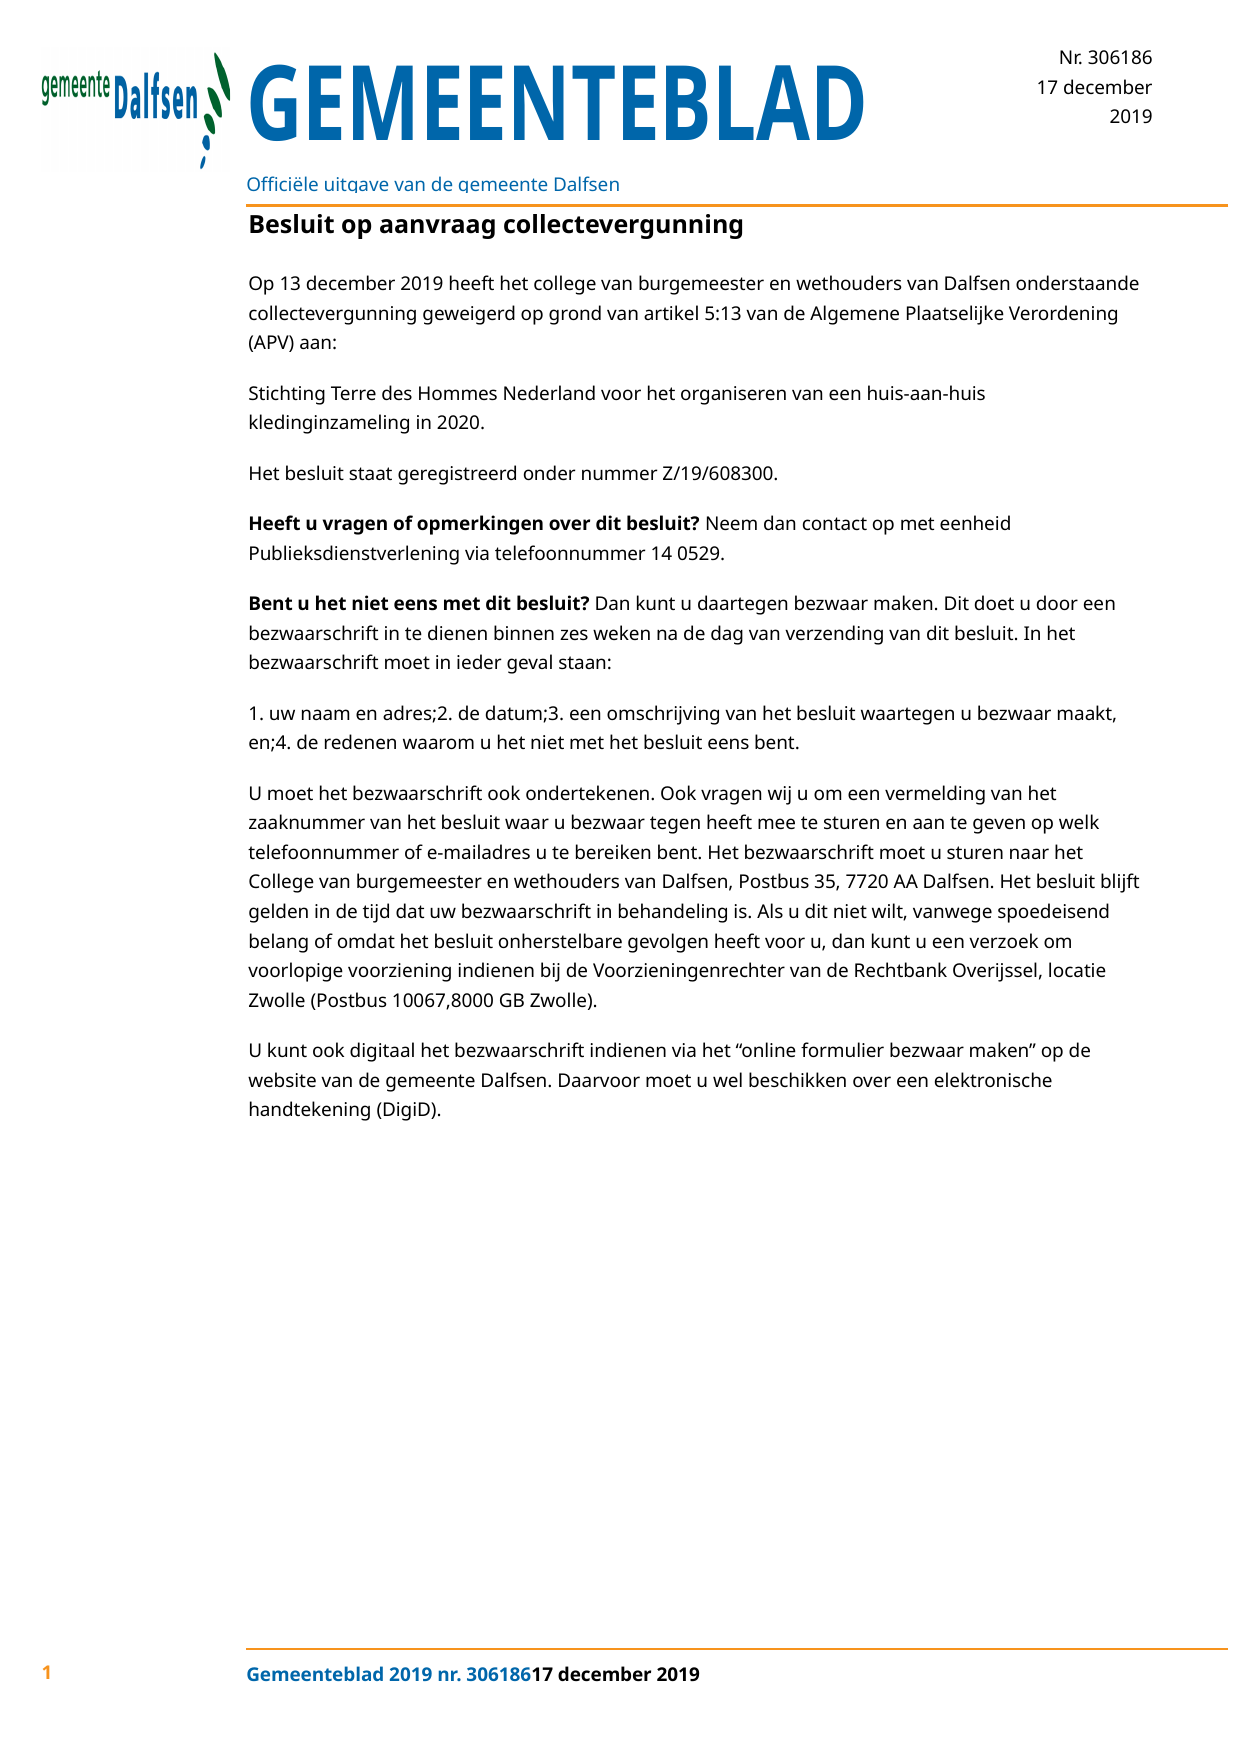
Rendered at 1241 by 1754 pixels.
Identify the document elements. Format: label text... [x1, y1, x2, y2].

text Stichting Terre des Hommes Nederland voor het organiseren van een huis-aan-huis kledinginzameling in 2020. [248, 380, 1152, 435]
text Het besluit staat geregistreerd onder nummer Z/19/608300. [248, 460, 1152, 486]
text Heeft u vragen of opmerkingen over dit besluit? Neem dan contact op met eenheid Publieksdienstverlening via telefoonnummer 14 0529. [248, 510, 1152, 566]
text U kunt ook digitaal het bezwaarschrift indienen via het “online formulier bezwaar maken” op de website van de gemeente Dalfsen. Daarvoor moet u wel beschikken over een elektronische handtekening (DigiD). [248, 1037, 1152, 1122]
picture [41, 47, 231, 172]
text Op 13 december 2019 heeft het college van burgemeester en wethouders van Dalfsen onderstaande collectevergunning geweigerd op grond van artikel 5:13 van de Algemene Plaatselijke Verordening (APV) aan: [248, 270, 1152, 355]
text U moet het bezwaarschrift ook ondertekenen. Ook vragen wij u om een vermelding van het zaaknummer van het besluit waar u bezwaar tegen heeft mee te sturen en aan te geven op welk telefoonnummer of e-mailadres u te bereiken bent. Het bezwaarschrift moet u sturen naar het College van burgemeester en wethouders van Dalfsen, Postbus 35, 7720 AA Dalfsen. Het besluit blijft gelden in de tijd dat uw bezwaarschrift in behandeling is. Als u dit niet wilt, vanwege spoedeisend belang of omdat het besluit onherstelbare gevolgen heeft voor u, dan kunt u een verzoek om voorlopige voorziening indienen bij de Voorzieningenrechter van de Rechtbank Overijssel, locatie Zwolle (Postbus 10067,8000 GB Zwolle). [248, 780, 1152, 1013]
text Besluit op aanvraag collectevergunning [248, 207, 1152, 241]
text Bent u het niet eens met dit besluit? Dan kunt u daartegen bezwaar maken. Dit doet u door een bezwaarschrift in te dienen binnen zes weken na de dag van verzending van dit besluit. In het bezwaarschrift moet in ieder geval staan: [248, 590, 1152, 675]
text 1. uw naam en adres;2. de datum;3. een omschrijving van het besluit waartegen u bezwaar maakt, en;4. de redenen waarom u het niet met het besluit eens bent. [248, 700, 1152, 755]
